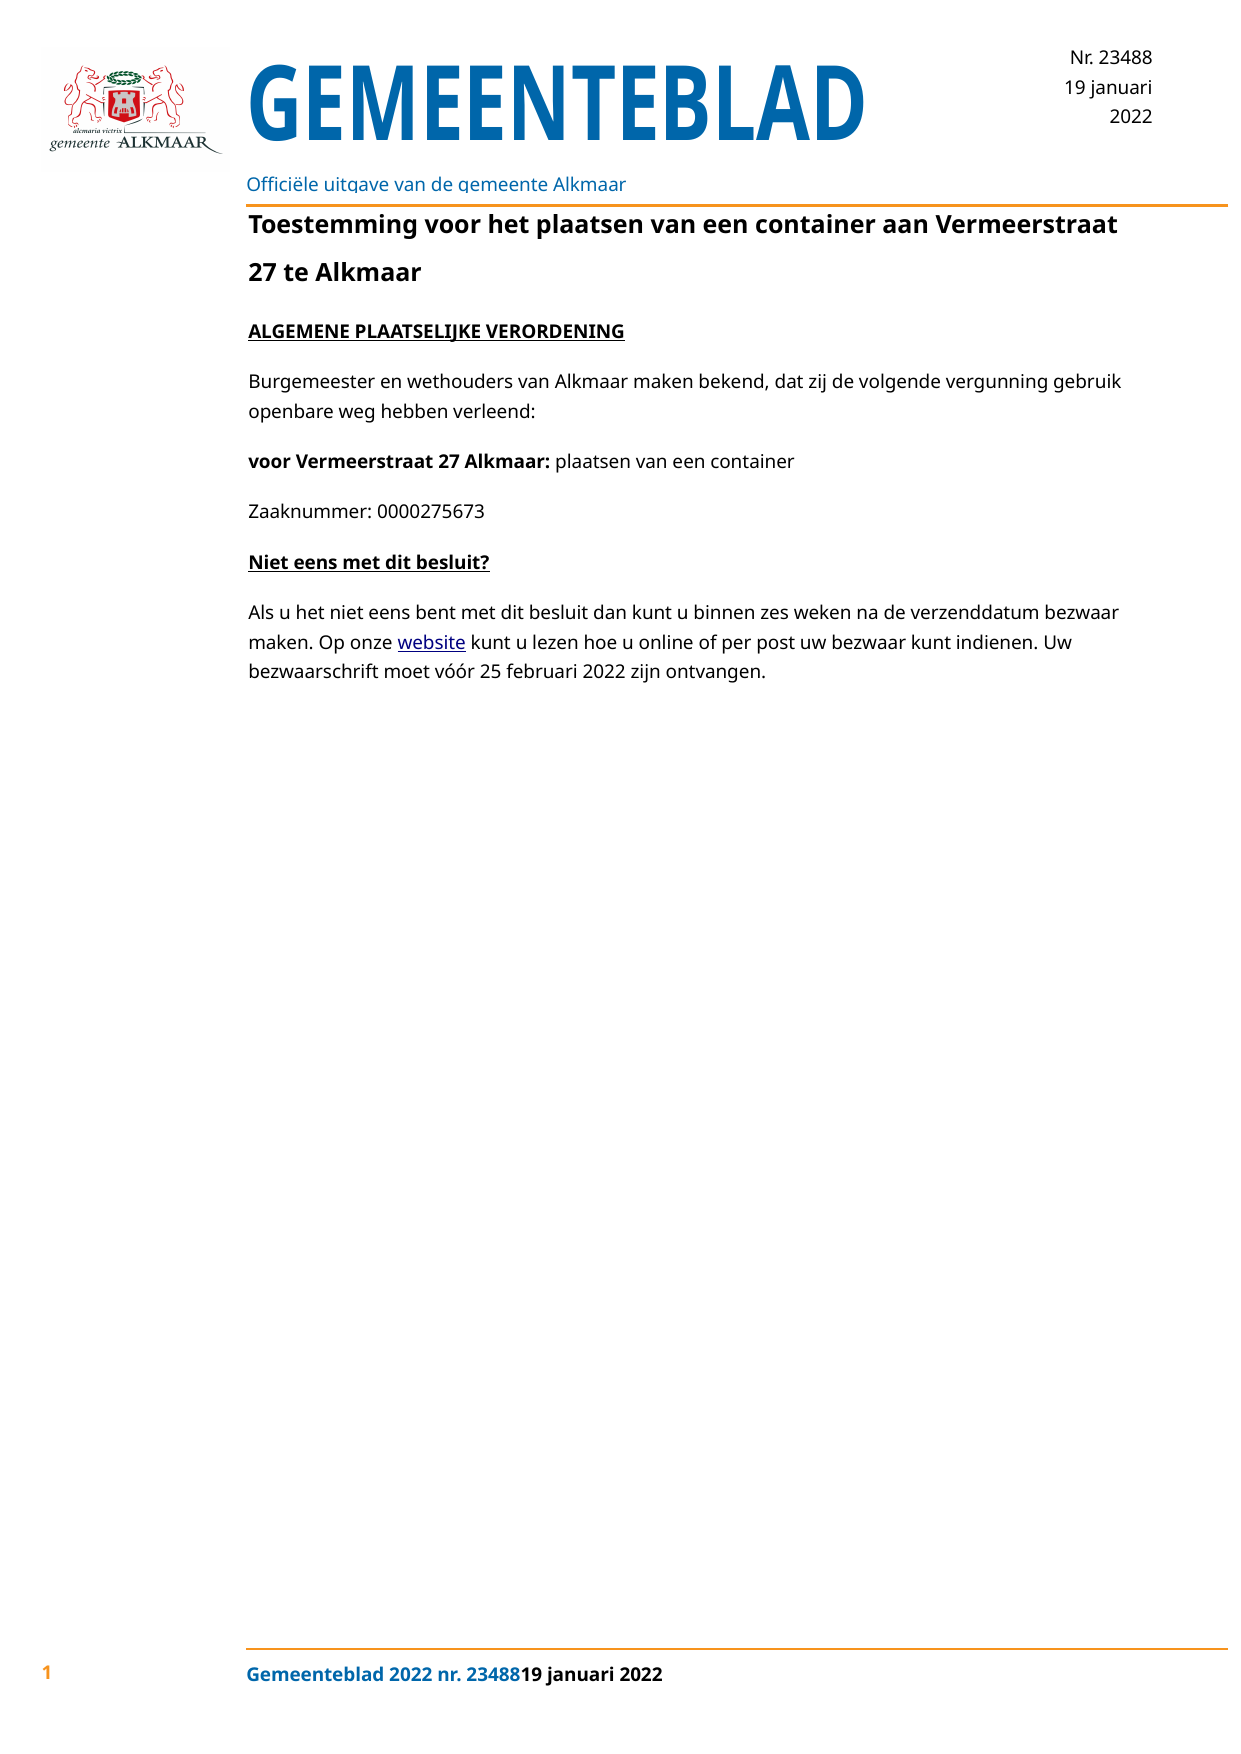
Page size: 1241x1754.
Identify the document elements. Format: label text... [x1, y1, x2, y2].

text Zaaknummer: 0000275673 [248, 499, 1152, 524]
text Niet eens met dit besluit? [248, 549, 1152, 575]
picture [41, 47, 231, 172]
text Burgemeester en wethouders van Alkmaar maken bekend, dat zij de volgende vergunning gebruik openbare weg hebben verleend: [248, 368, 1152, 424]
text Als u het niet eens bent met dit besluit dan kunt u binnen zes weken na de verzenddatum bezwaar maken. Op onze website kunt u lezen hoe u online of per post uw bezwaar kunt indienen. Uw bezwaarschrift moet vóór 25 februari 2022 zijn ontvangen. [248, 599, 1152, 684]
text Toestemming voor het plaatsen van een container aan Vermeerstraat 27 te Alkmaar [248, 207, 1152, 288]
text voor Vermeerstraat 27 Alkmaar: plaatsen van een container [248, 448, 1152, 474]
text ALGEMENE PLAATSELIJKE VERORDENING [248, 318, 1152, 344]
